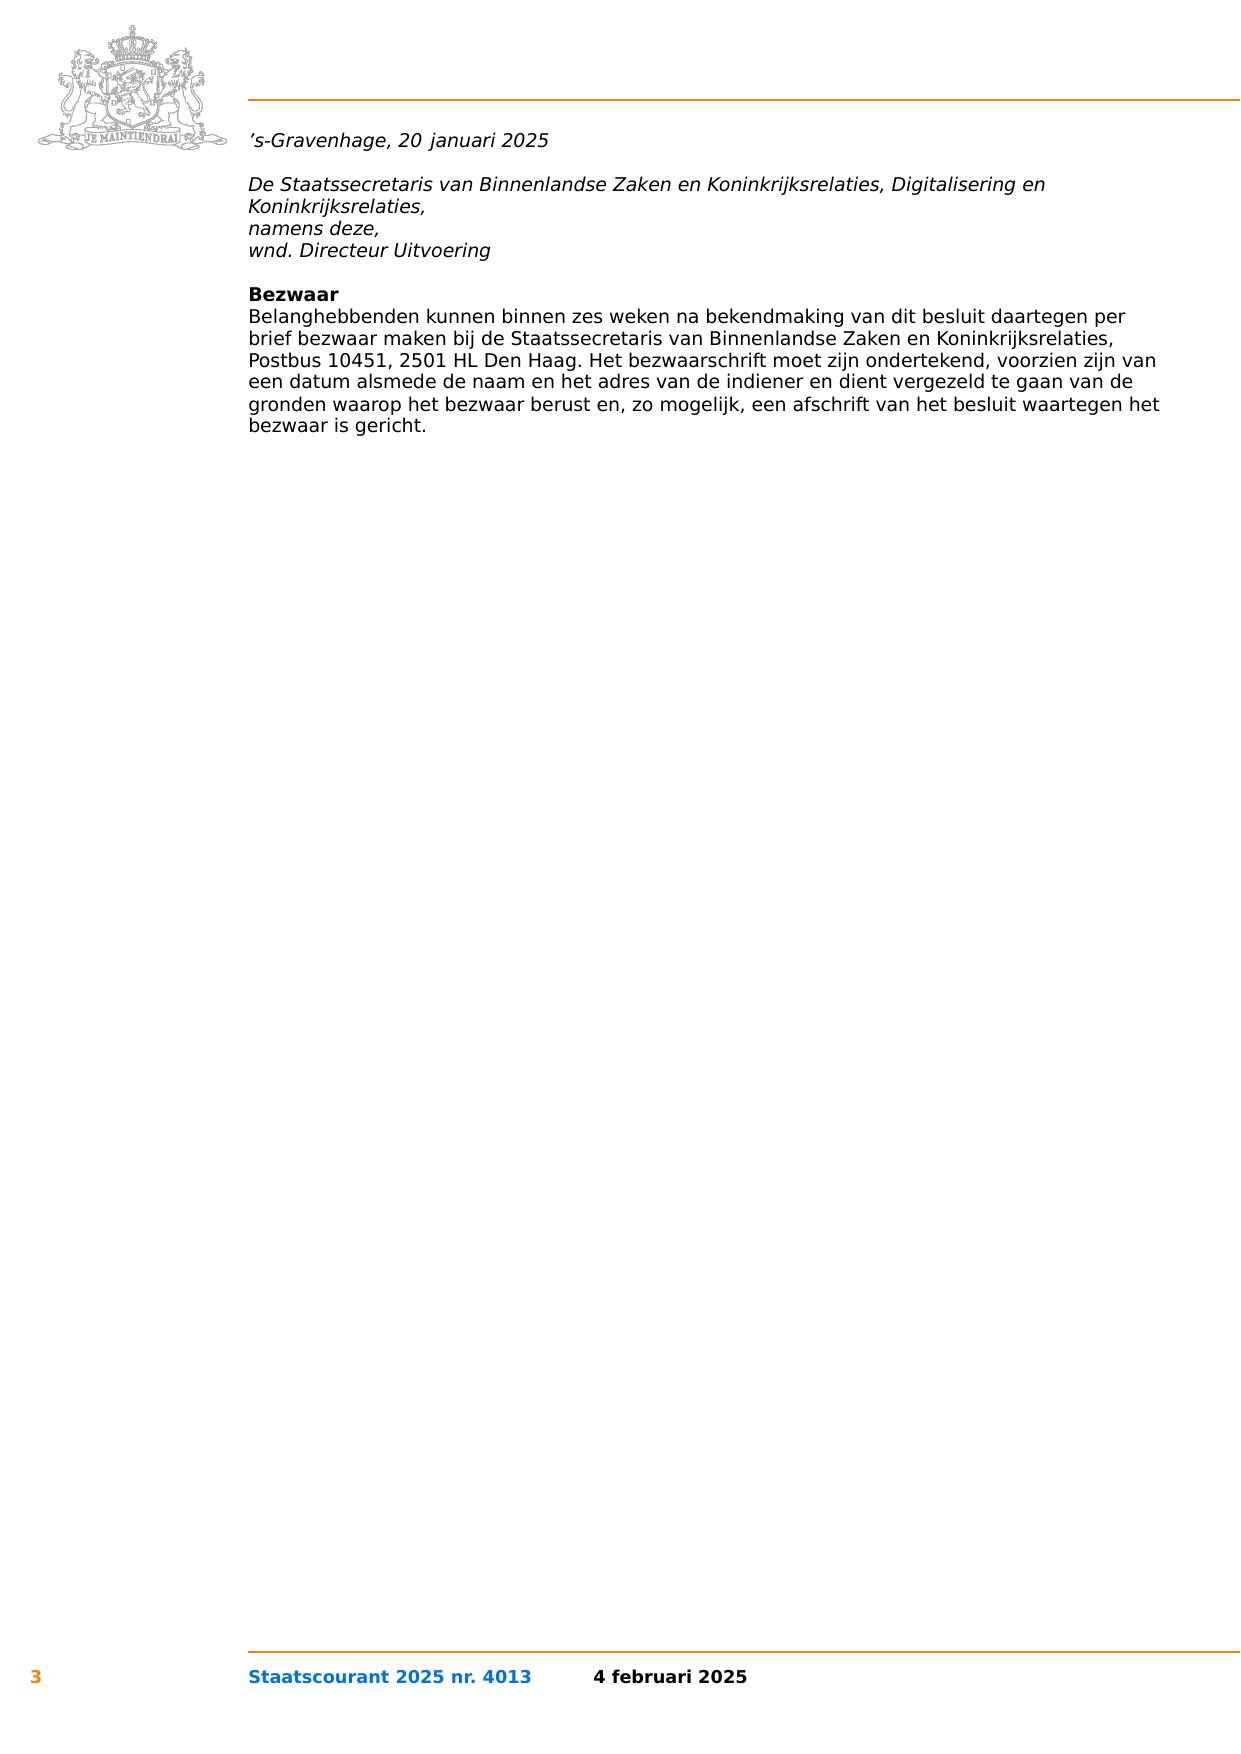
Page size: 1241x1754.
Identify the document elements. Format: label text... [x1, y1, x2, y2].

text Bezwaar [248, 283, 1163, 306]
picture [38, 25, 227, 150]
text Belanghebbenden kunnen binnen zes weken na bekendmaking van dit besluit daartegen per brief bezwaar maken bij de Staatssecretaris van Binnenlandse Zaken en Koninkrijksrelaties, Postbus 10451, 2501 HL Den Haag. Het bezwaarschrift moet zijn ondertekend, voorzien zijn van een datum alsmede de naam en het adres van de indiener en dient vergezeld te gaan van de gronden waarop het bezwaar berust en, zo mogelijk, een afschrift van het besluit waartegen het bezwaar is gericht. [248, 306, 1163, 437]
text ’s-Gravenhage, 20 januari 2025 [248, 130, 1163, 152]
text De Staatssecretaris van Binnenlandse Zaken en Koninkrijksrelaties, Digitalisering en Koninkrijksrelaties, namens deze, wnd. Directeur Uitvoering [248, 174, 1163, 262]
